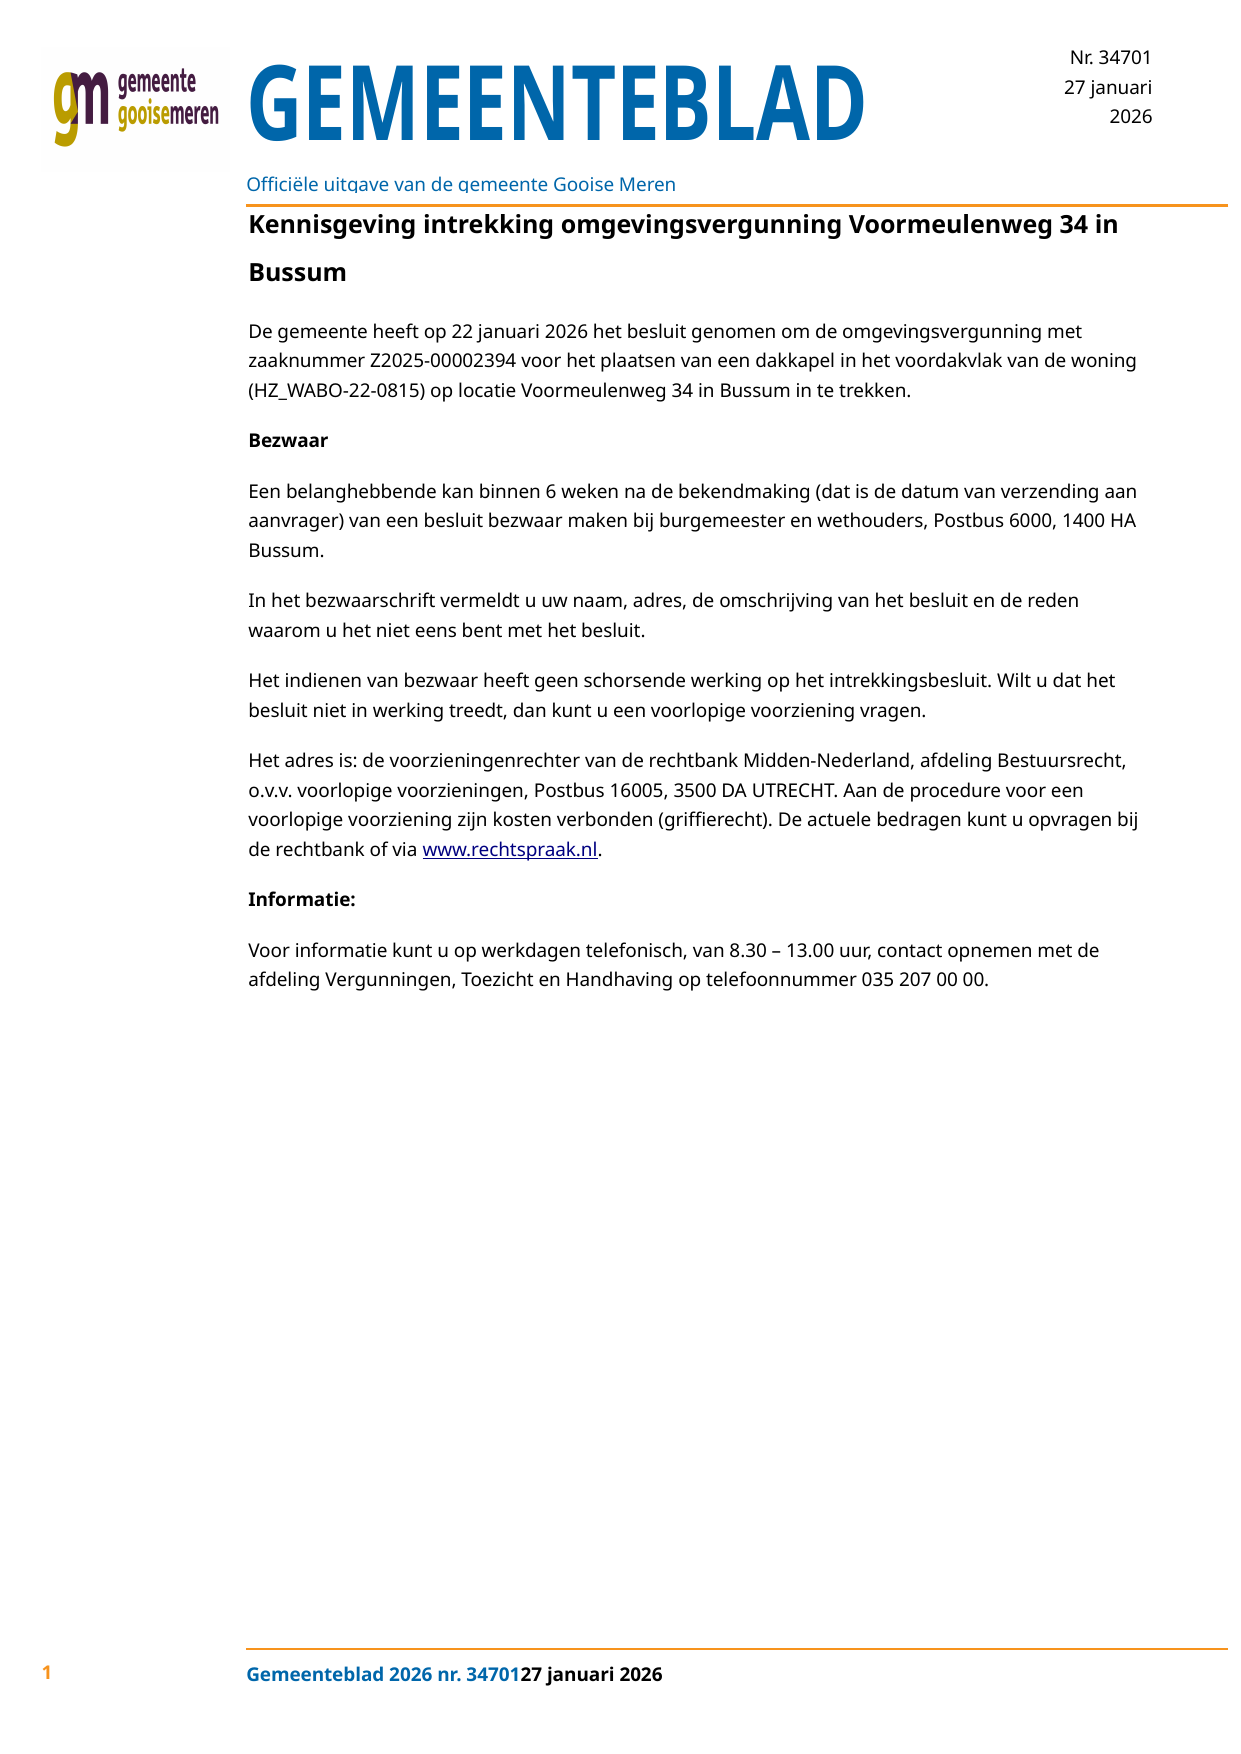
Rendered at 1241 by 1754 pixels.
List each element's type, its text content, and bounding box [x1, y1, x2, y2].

picture [41, 47, 231, 172]
text Een belanghebbende kan binnen 6 weken na de bekendmaking (dat is de datum van verzending aan aanvrager) van een besluit bezwaar maken bij burgemeester en wethouders, Postbus 6000, 1400 HA Bussum. [248, 478, 1152, 563]
text Het indienen van bezwaar heeft geen schorsende werking op het intrekkingsbesluit. Wilt u dat het besluit niet in werking treedt, dan kunt u een voorlopige voorziening vragen. [248, 667, 1152, 723]
text De gemeente heeft op 22 januari 2026 het besluit genomen om de omgevingsvergunning met zaaknummer Z2025-00002394 voor het plaatsen van een dakkapel in het voordakvlak van de woning (HZ_WABO-22-0815) op locatie Voormeulenweg 34 in Bussum in te trekken. [248, 318, 1152, 403]
text Kennisgeving intrekking omgevingsvergunning Voormeulenweg 34 in Bussum [248, 207, 1152, 288]
text Bezwaar [248, 427, 1152, 453]
text Voor informatie kunt u op werkdagen telefonisch, van 8.30 – 13.00 uur, contact opnemen met de afdeling Vergunningen, Toezicht en Handhaving op telefoonnummer 035 207 00 00. [248, 937, 1152, 992]
text Het adres is: de voorzieningenrechter van de rechtbank Midden-Nederland, afdeling Bestuursrecht, o.v.v. voorlopige voorzieningen, Postbus 16005, 3500 DA UTRECHT. Aan de procedure voor een voorlopige voorziening zijn kosten verbonden (griffierecht). De actuele bedragen kunt u opvragen bij de rechtbank of via www.rechtspraak.nl. [248, 747, 1152, 862]
text In het bezwaarschrift vermeldt u uw naam, adres, de omschrijving van het besluit en de reden waarom u het niet eens bent met het besluit. [248, 587, 1152, 643]
text Informatie: [248, 887, 1152, 912]
